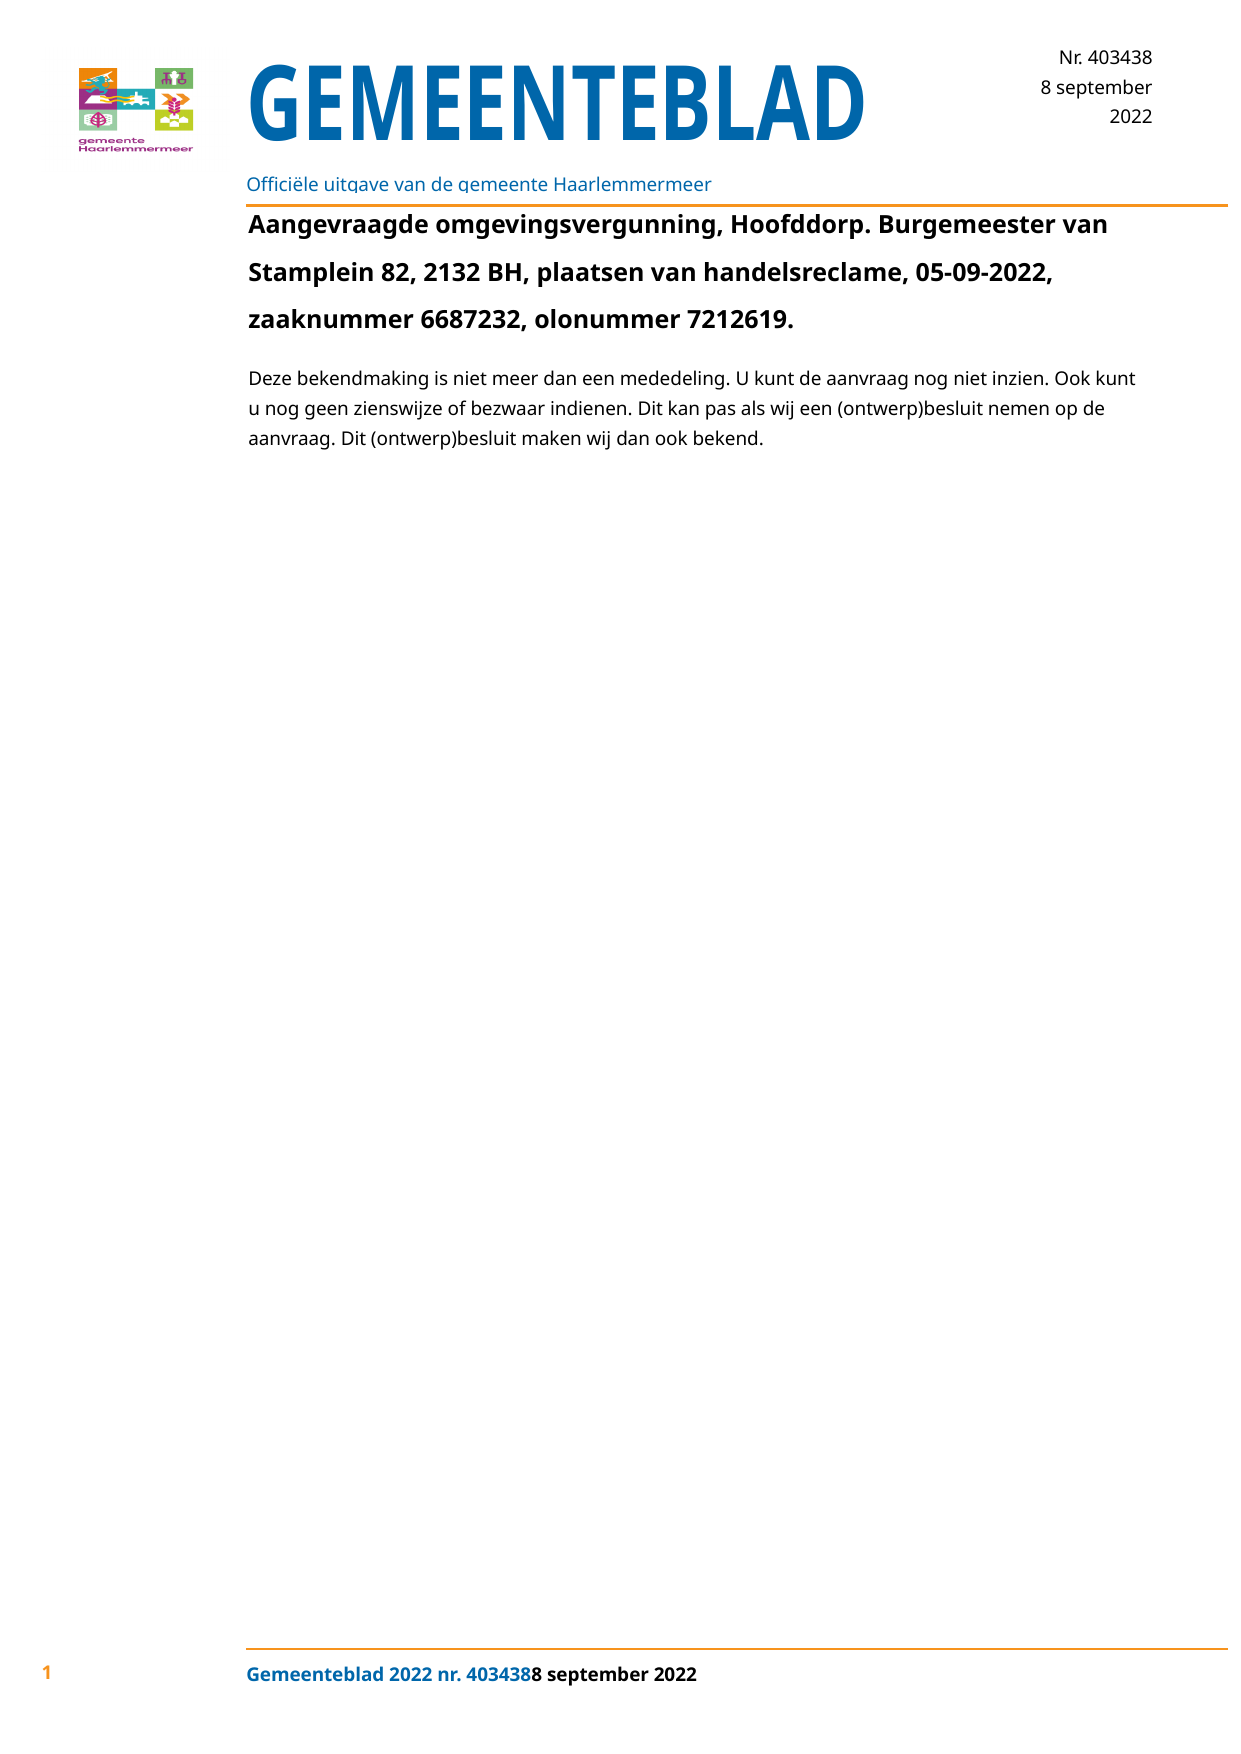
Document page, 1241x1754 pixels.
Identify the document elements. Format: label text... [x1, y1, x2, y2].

text Aangevraagde omgevingsvergunning, Hoofddorp. Burgemeester van Stamplein 82, 2132 BH, plaatsen van handelsreclame, 05-09-2022, zaaknummer 6687232, olonummer 7212619. [248, 207, 1152, 336]
picture [41, 47, 231, 172]
text Deze bekendmaking is niet meer dan een mededeling. U kunt de aanvraag nog niet inzien. Ook kunt u nog geen zienswijze of bezwaar indienen. Dit kan pas als wij een (ontwerp)besluit nemen op de aanvraag. Dit (ontwerp)besluit maken wij dan ook bekend. [248, 366, 1152, 450]
